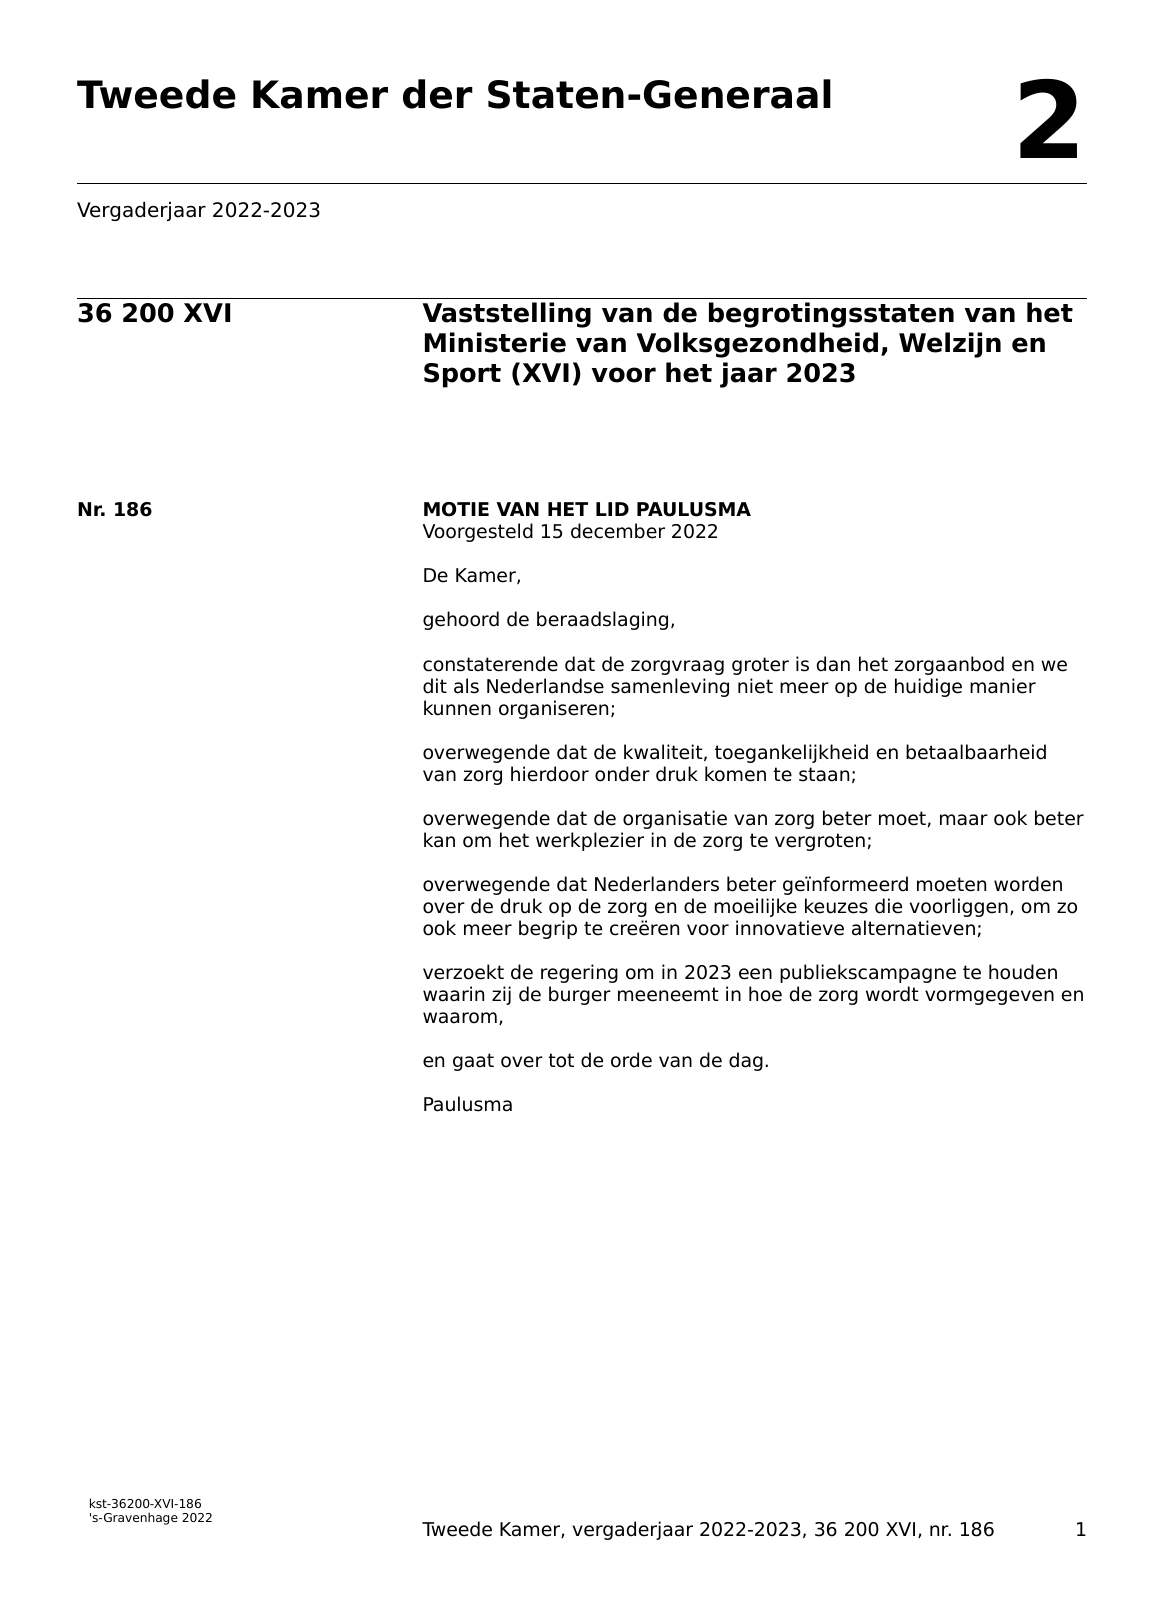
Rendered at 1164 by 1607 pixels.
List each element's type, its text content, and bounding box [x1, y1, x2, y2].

text kst-36200-XVI-186 [88, 1497, 323, 1511]
text Voorgesteld 15 december 2022 [422, 521, 1087, 543]
text constaterende dat de zorgvraag groter is dan het zorgaanbod en we dit als Nederlandse samenleving niet meer op de huidige manier kunnen organiseren; [422, 653, 1087, 719]
text overwegende dat de kwaliteit, toegankelijkheid en betaalbaarheid van zorg hierdoor onder druk komen te staan; [422, 742, 1087, 786]
text overwegende dat de organisatie van zorg beter moet, maar ook beter kan om het werkplezier in de zorg te vergroten; [422, 808, 1087, 852]
text 's-Gravenhage 2022 [88, 1511, 323, 1525]
text De Kamer, [422, 565, 1087, 587]
table_cell Vergaderjaar 2022-2023 [77, 184, 1087, 298]
subtitle Nr. 186 MOTIE VAN HET LID PAULUSMA [77, 499, 1087, 521]
text verzoekt de regering om in 2023 een publiekscampagne te houden waarin zij de burger meeneemt in hoe de zorg wordt vormgegeven en waarom, [422, 962, 1087, 1028]
subtitle 36 200 XVI Vaststelling van de begrotingsstaten van het Ministerie van Volksgezondheid, Welzijn en Sport (XVI) voor het jaar 2023 [77, 299, 1087, 388]
table_header 2 [886, 59, 1087, 183]
text en gaat over tot de orde van de dag. [422, 1050, 1087, 1072]
text Paulusma [422, 1094, 1087, 1116]
text overwegende dat Nederlanders beter geïnformeerd moeten worden over de druk op de zorg en de moeilijke keuzes die voorliggen, om zo ook meer begrip te creëren voor innovatieve alternatieven; [422, 874, 1087, 940]
text gehoord de beraadslaging, [422, 609, 1087, 631]
table_header Tweede Kamer der Staten-Generaal [77, 59, 886, 183]
